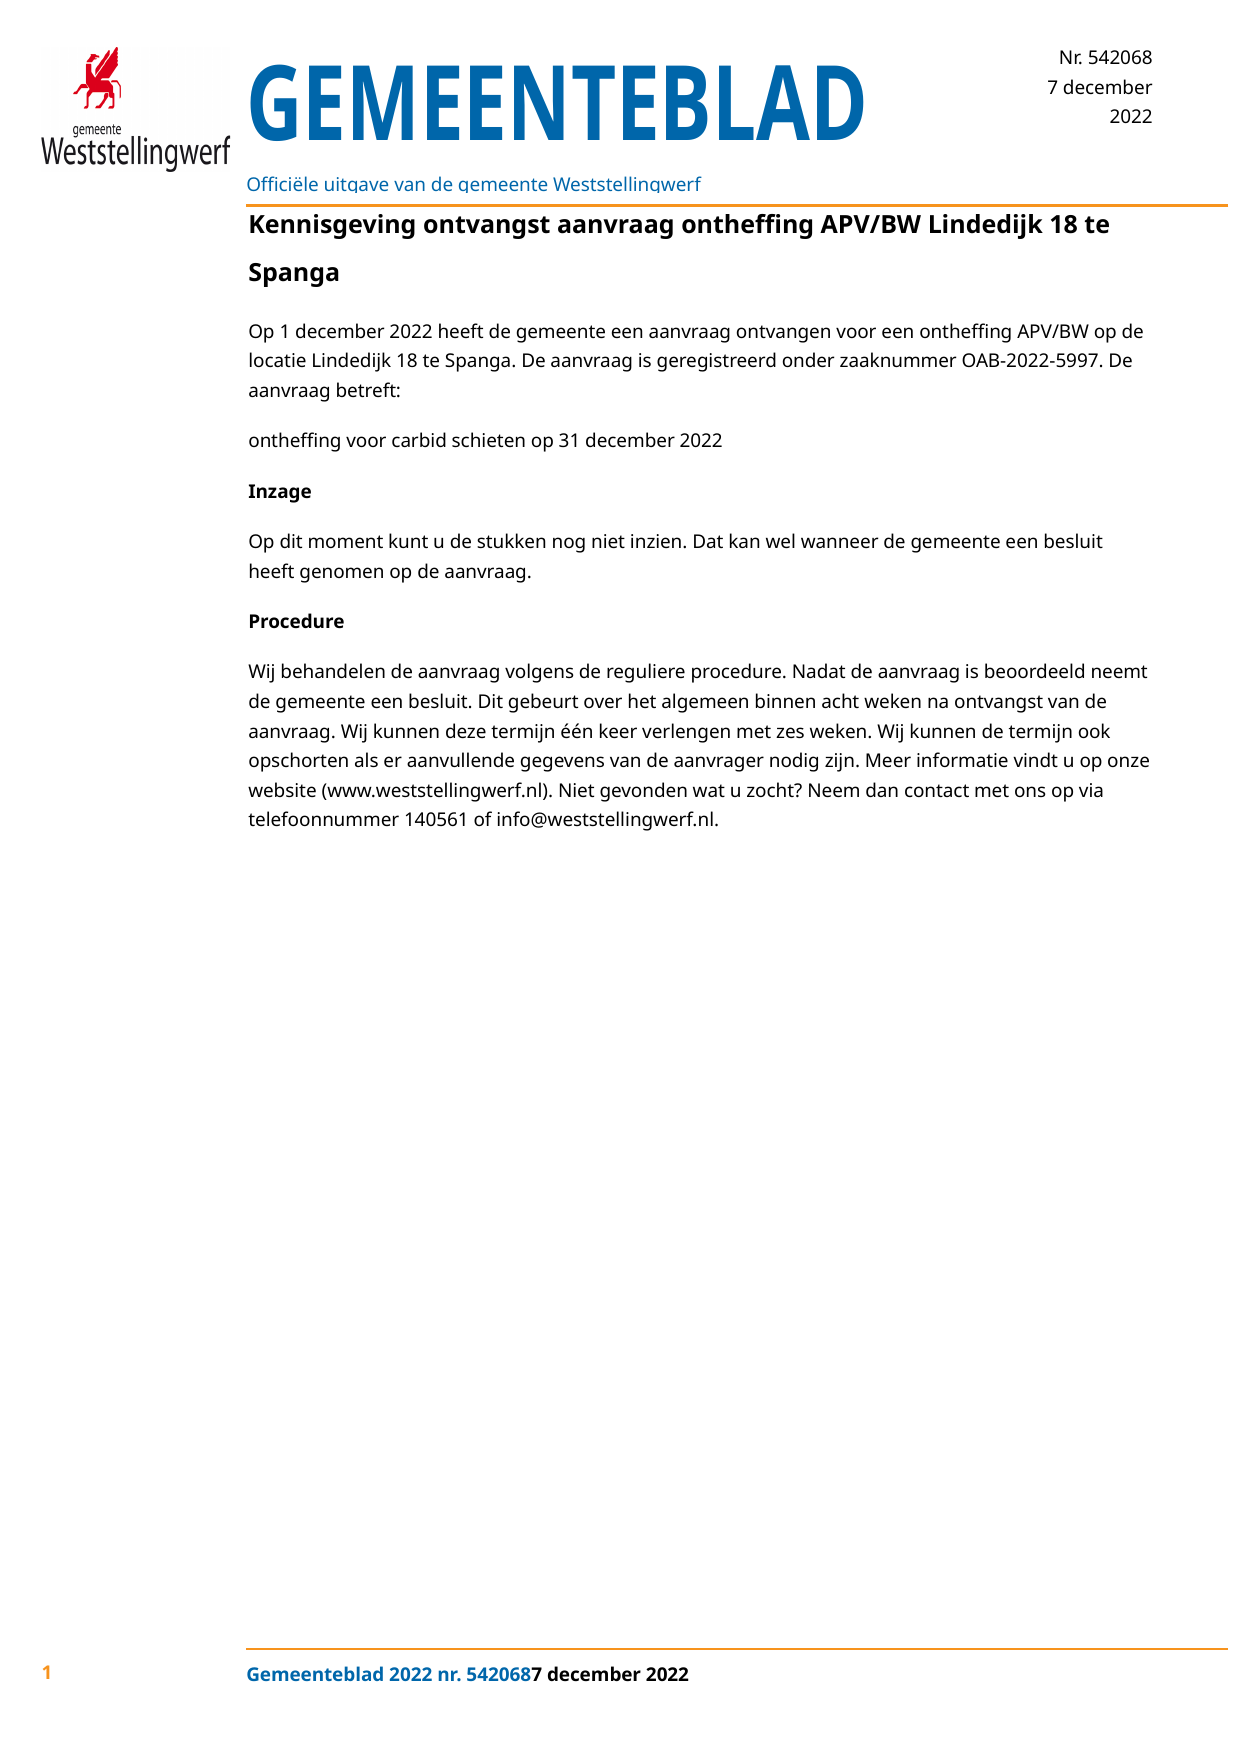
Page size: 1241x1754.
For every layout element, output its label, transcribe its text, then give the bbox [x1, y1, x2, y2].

text Inzage [248, 478, 1152, 504]
picture [41, 47, 231, 172]
text ontheffing voor carbid schieten op 31 december 2022 [248, 427, 1152, 453]
text Kennisgeving ontvangst aanvraag ontheffing APV/BW Lindedijk 18 te Spanga [248, 207, 1152, 288]
text Op dit moment kunt u de stukken nog niet inzien. Dat kan wel wanneer de gemeente een besluit heeft genomen op de aanvraag. [248, 528, 1152, 584]
text Wij behandelen de aanvraag volgens de reguliere procedure. Nadat de aanvraag is beoordeeld neemt de gemeente een besluit. Dit gebeurt over het algemeen binnen acht weken na ontvangst van de aanvraag. Wij kunnen deze termijn één keer verlengen met zes weken. Wij kunnen de termijn ook opschorten als er aanvullende gegevens van de aanvrager nodig zijn. Meer informatie vindt u op onze website (www.weststellingwerf.nl). Niet gevonden wat u zocht? Neem dan contact met ons op via telefoonnummer 140561 of info@weststellingwerf.nl. [248, 659, 1152, 832]
text Op 1 december 2022 heeft de gemeente een aanvraag ontvangen voor een ontheffing APV/BW op de locatie Lindedijk 18 te Spanga. De aanvraag is geregistreerd onder zaaknummer OAB-2022-5997. De aanvraag betreft: [248, 318, 1152, 403]
text Procedure [248, 608, 1152, 634]
